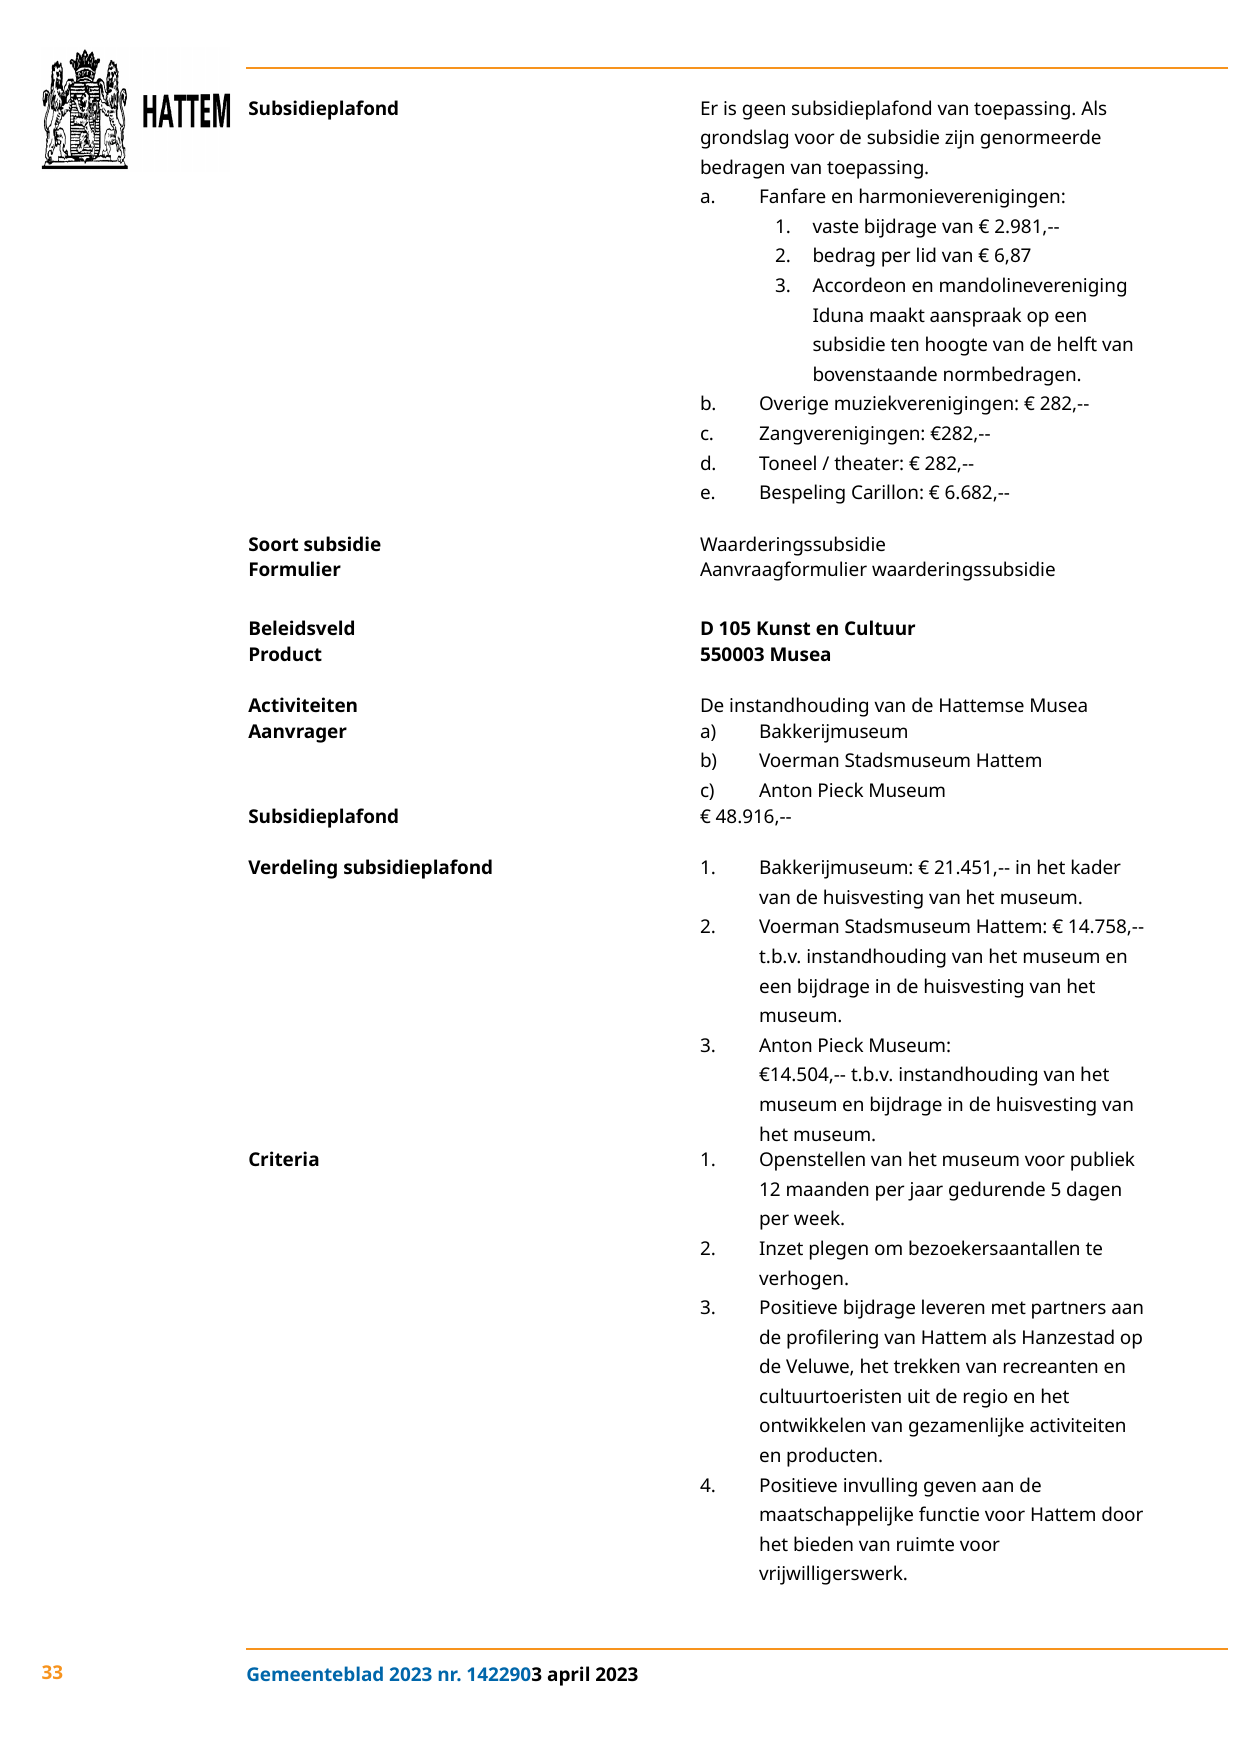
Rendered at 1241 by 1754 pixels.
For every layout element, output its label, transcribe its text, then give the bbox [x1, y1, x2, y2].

table_cell Criteria [248, 1146, 700, 1586]
table_cell Bakkerijmuseum Voerman Stadsmuseum Hattem Anton Pieck Museum [700, 718, 1152, 803]
table_cell Bakkerijmuseum: € 21.451,-- in het kader van de huisvesting van het museum. Voerman Stadsmuseum Hattem: € 14.758,-- t.b.v. instandhouding van het museum en een bijdrage in de huisvesting van het museum. Anton Pieck Museum: €14.504,-- t.b.v. instandhouding van het museum en bijdrage in de huisvesting van het museum. [700, 855, 1152, 1146]
table_cell [700, 505, 1152, 531]
table_cell Waarderingssubsidie [700, 531, 1152, 557]
table_cell Er is geen subsidieplafond van toepassing. Als grondslag voor de subsidie zijn genormeerde bedragen van toepassing. Fanfare en harmonieverenigingen: vaste bijdrage van € 2.981,-- bedrag per lid van € 6,87 Accordeon en mandolinevereniging Iduna maakt aanspraak op een subsidie ten hoogte van de helft van bovenstaande normbedragen. Overige muziekverenigingen: € 282,-- Zangverenigingen: €282,-- Toneel / theater: € 282,-- Bespeling Carillon: € 6.682,-- [700, 95, 1152, 505]
table_cell Soort subsidie [248, 531, 700, 557]
table_cell [248, 829, 700, 854]
table_cell € 48.916,-- [700, 803, 1152, 829]
table_cell [248, 667, 700, 692]
table_header D 105 Kunst en Cultuur [700, 615, 1152, 641]
table_cell [700, 667, 1152, 692]
table_cell Openstellen van het museum voor publiek 12 maanden per jaar gedurende 5 dagen per week. Inzet plegen om bezoekersaantallen te verhogen. Positieve bijdrage leveren met partners aan de profilering van Hattem als Hanzestad op de Veluwe, het trekken van recreanten en cultuurtoeristen uit de regio en het ontwikkelen van gezamenlijke activiteiten en producten. Positieve invulling geven aan de maatschappelijke functie voor Hattem door het bieden van ruimte voor vrijwilligerswerk. [700, 1146, 1152, 1586]
table_cell Aanvrager [248, 718, 700, 803]
table_cell Aanvraagformulier waarderingssubsidie [700, 557, 1152, 582]
table_cell Subsidieplafond [248, 95, 700, 505]
table_cell Formulier [248, 557, 700, 582]
table_cell 550003 Musea [700, 641, 1152, 667]
table_cell Activiteiten [248, 693, 700, 718]
table_cell De instandhouding van de Hattemse Musea [700, 693, 1152, 718]
table_cell Product [248, 641, 700, 667]
table_cell Verdeling subsidieplafond [248, 855, 700, 1146]
table_cell [248, 505, 700, 531]
table_cell [700, 829, 1152, 854]
picture [41, 47, 231, 172]
table_cell Subsidieplafond [248, 803, 700, 829]
table_header Beleidsveld [248, 615, 700, 641]
